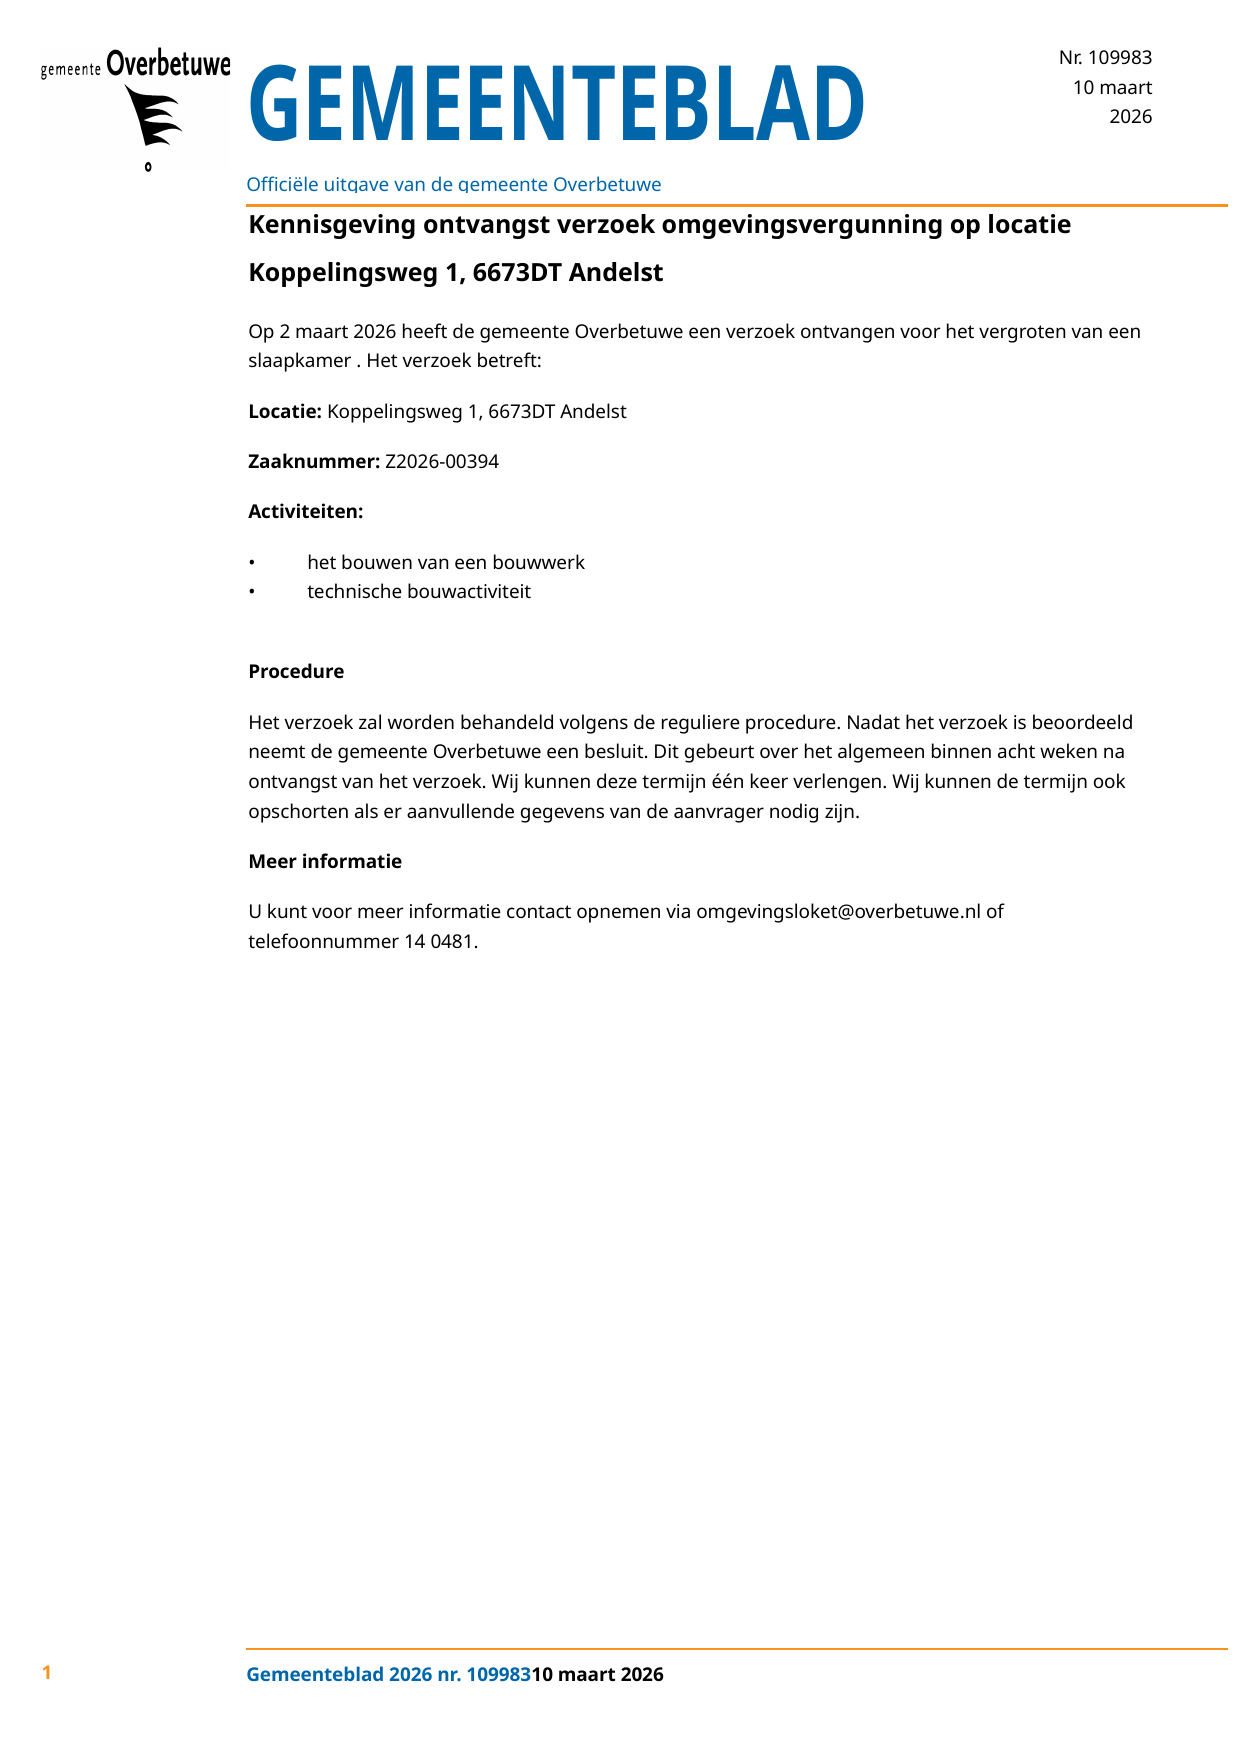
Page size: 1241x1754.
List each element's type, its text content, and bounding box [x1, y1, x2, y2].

text U kunt voor meer informatie contact opnemen via omgevingsloket@overbetuwe.nl of telefoonnummer 14 0481. [248, 899, 1152, 954]
text Procedure [248, 659, 1152, 684]
text Activiteiten: [248, 499, 1152, 524]
list het bouwen van een bouwwerk [248, 549, 1152, 575]
text Zaaknummer: Z2026-00394 [248, 448, 1152, 474]
text Het verzoek zal worden behandeld volgens de reguliere procedure. Nadat het verzoek is beoordeeld neemt de gemeente Overbetuwe een besluit. Dit gebeurt over het algemeen binnen acht weken na ontvangst van het verzoek. Wij kunnen deze termijn één keer verlengen. Wij kunnen de termijn ook opschorten als er aanvullende gegevens van de aanvrager nodig zijn. [248, 709, 1152, 824]
text Locatie: Koppelingsweg 1, 6673DT Andelst [248, 398, 1152, 424]
text Kennisgeving ontvangst verzoek omgevingsvergunning op locatie Koppelingsweg 1, 6673DT Andelst [248, 207, 1152, 288]
list technische bouwactiviteit [248, 579, 1152, 604]
text Op 2 maart 2026 heeft de gemeente Overbetuwe een verzoek ontvangen voor het vergroten van een slaapkamer . Het verzoek betreft: [248, 318, 1152, 373]
text Meer informatie [248, 848, 1152, 874]
picture [41, 47, 231, 172]
